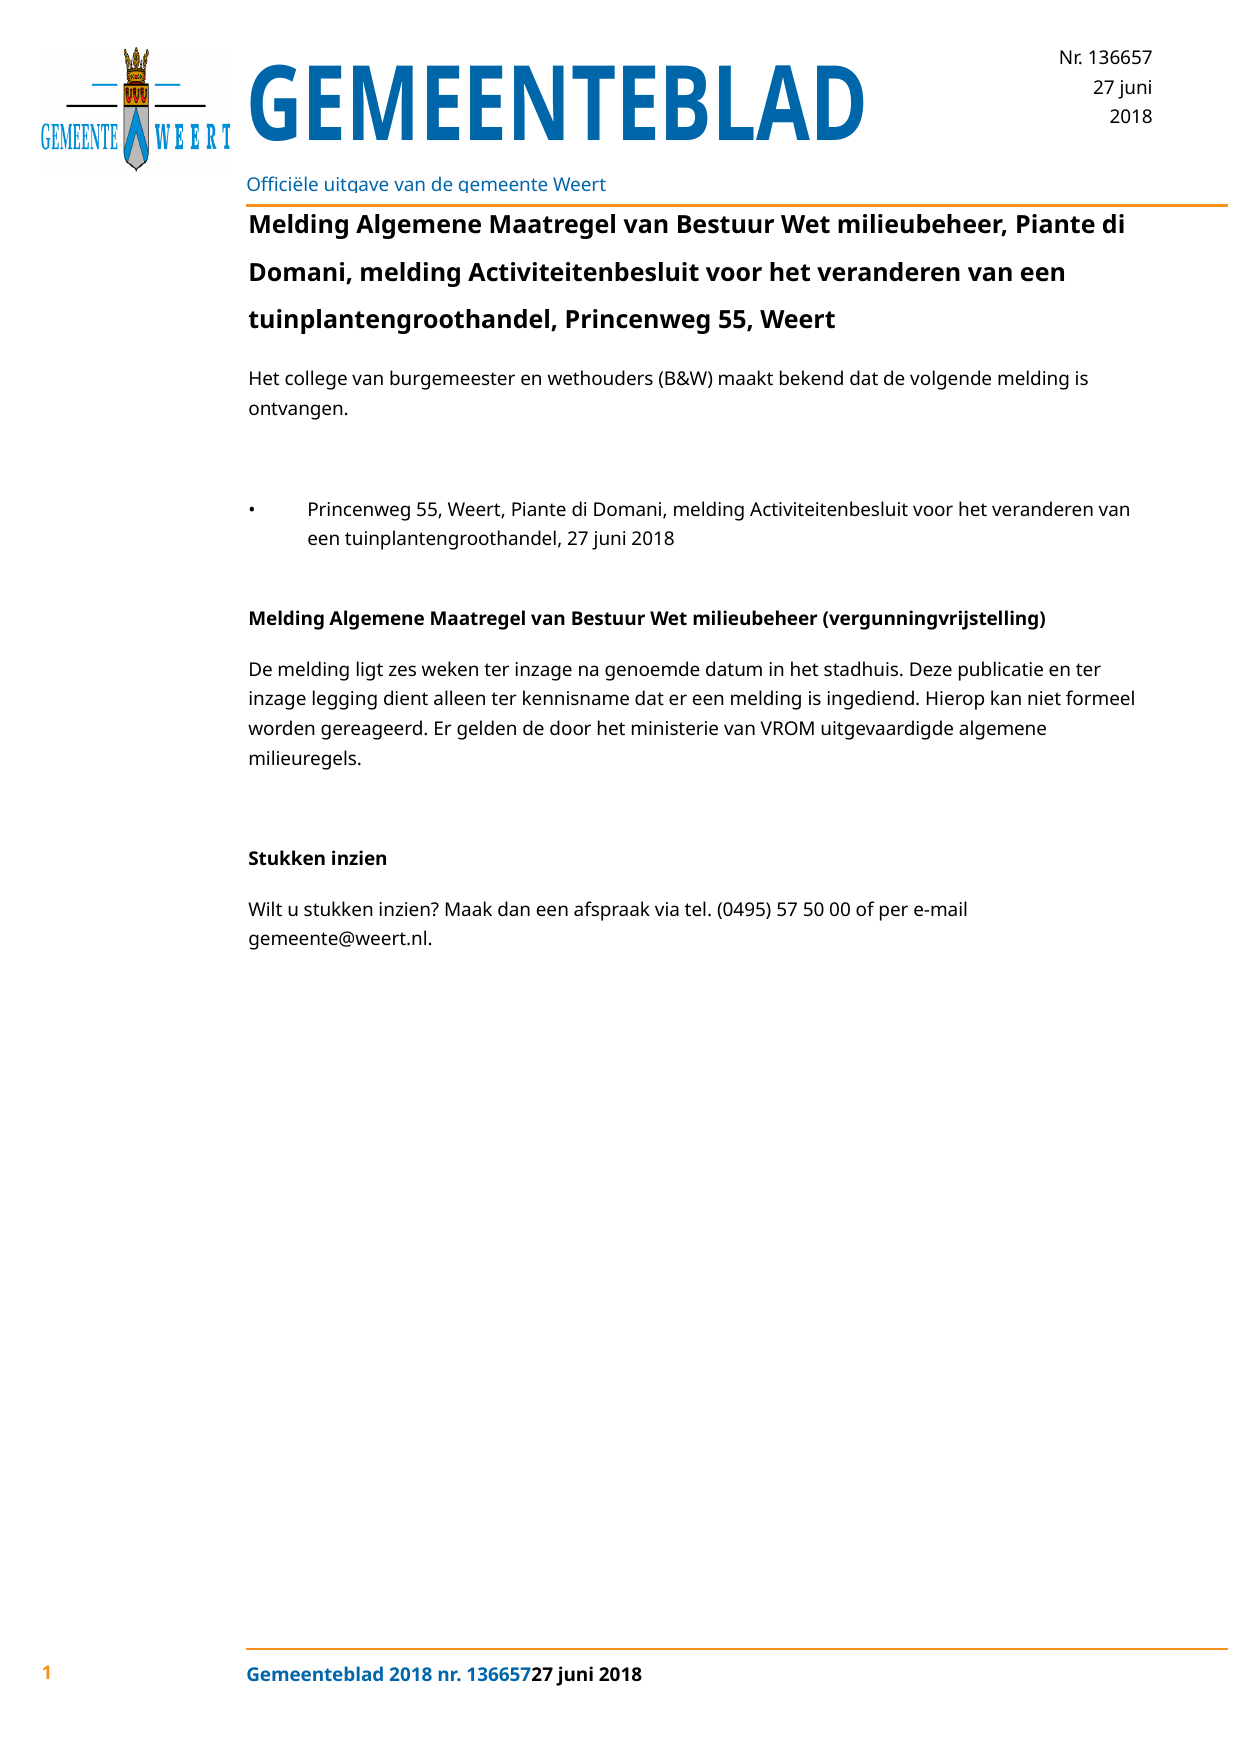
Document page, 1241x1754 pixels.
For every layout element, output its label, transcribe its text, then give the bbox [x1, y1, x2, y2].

text Stukken inzien [248, 846, 1152, 871]
list Princenweg 55, Weert, Piante di Domani, melding Activiteitenbesluit voor het veranderen van een tuinplantengroothandel, 27 juni 2018 [248, 496, 1152, 551]
text Het college van burgemeester en wethouders (B&W) maakt bekend dat de volgende melding is ontvangen. [248, 366, 1152, 421]
text Melding Algemene Maatregel van Bestuur Wet milieubeheer (vergunningvrijstelling) [248, 606, 1152, 631]
picture [41, 47, 231, 172]
text Melding Algemene Maatregel van Bestuur Wet milieubeheer, Piante di Domani, melding Activiteitenbesluit voor het veranderen van een tuinplantengroothandel, Princenweg 55, Weert [248, 207, 1152, 336]
text Wilt u stukken inzien? Maak dan een afspraak via tel. (0495) 57 50 00 of per e-mail gemeente@weert.nl. [248, 896, 1152, 951]
text De melding ligt zes weken ter inzage na genoemde datum in het stadhuis. Deze publicatie en ter inzage legging dient alleen ter kennisname dat er een melding is ingediend. Hierop kan niet formeel worden gereageerd. Er gelden de door het ministerie van VROM uitgevaardigde algemene milieuregels. [248, 656, 1152, 770]
